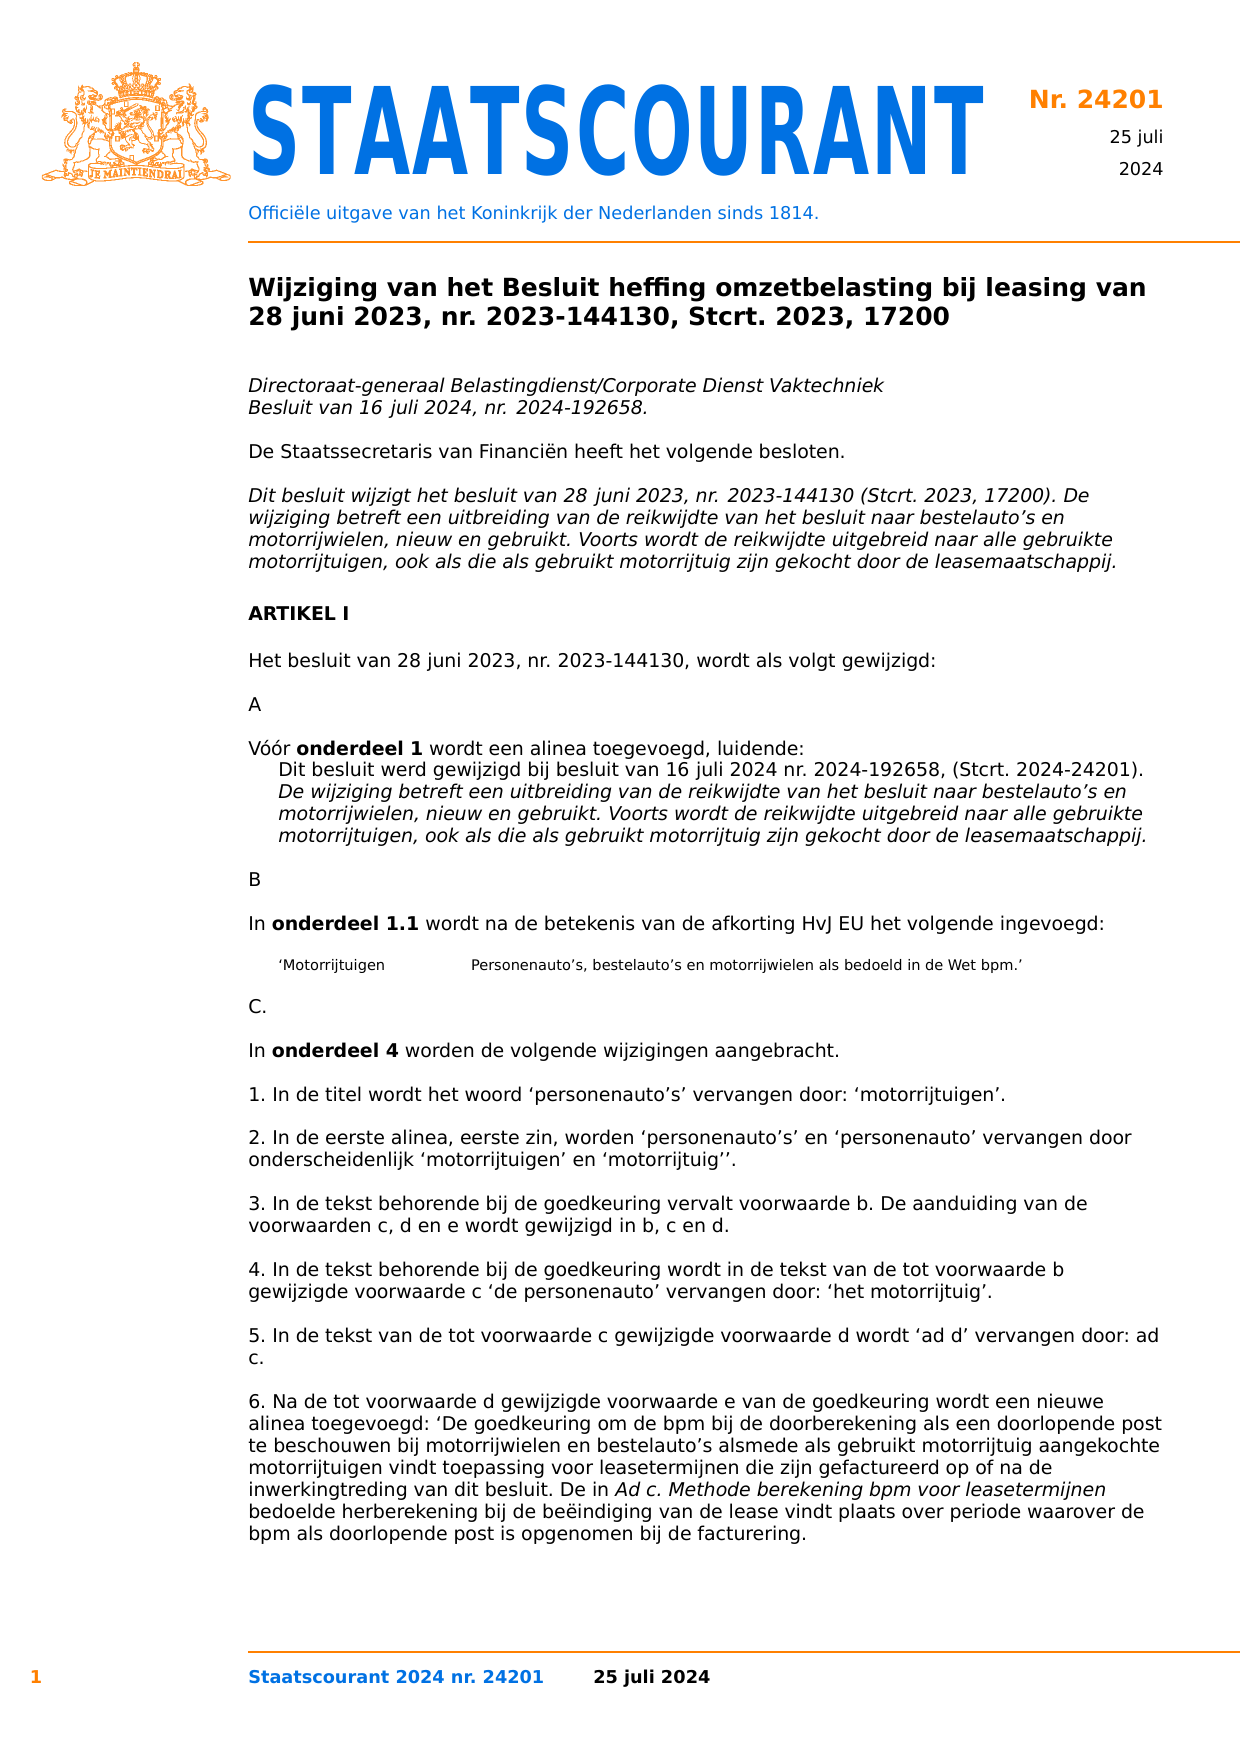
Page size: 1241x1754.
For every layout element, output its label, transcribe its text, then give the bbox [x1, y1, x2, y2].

table_cell Officiële uitgave van het Koninkrijk der Nederlanden sinds 1814. [248, 203, 1240, 241]
table_header Personenauto’s, bestelauto’s en motorrijwielen als bedoeld in de Wet bpm.’ [465, 957, 1163, 974]
text Het besluit van 28 juni 2023, nr. 2023-144130, wordt als volgt gewijzigd: [248, 650, 1163, 672]
text Directoraat-generaal Belastingdienst/Corporate Dienst Vaktechniek [248, 375, 1163, 397]
table_header Nr. 24201 [998, 62, 1240, 121]
text In onderdeel 4 worden de volgende wijzigingen aangebracht. [248, 1039, 1163, 1062]
text Dit besluit werd gewijzigd bij besluit van 16 juli 2024 nr. 2024-192658, (Stcrt. 2024-24201). De wijziging betreft een uitbreiding van de reikwijdte van het besluit naar bestelauto’s en motorrijwielen, nieuw en gebruikt. Voorts wordt de reikwijdte uitgebreid naar alle gebruikte motorrijtuigen, ook als die als gebruikt motorrijtuig zijn gekocht door de leasemaatschappij. [278, 759, 1163, 847]
text 1. In de titel wordt het woord ‘personenauto’s’ vervangen door: ‘motorrijtuigen’. [248, 1083, 1163, 1105]
text 2. In de eerste alinea, eerste zin, worden ‘personenauto’s’ en ‘personenauto’ vervangen door onderscheidenlijk ‘motorrijtuigen’ en ‘motorrijtuig’’. [248, 1127, 1163, 1171]
table_header STAATSCOURANT [248, 62, 998, 203]
table_header ‘Motorrijtuigen [278, 957, 465, 974]
subtitle Wijziging van het Besluit heffing omzetbelasting bij leasing van 28 juni 2023, nr. 2023-144130, Stcrt. 2023, 17200 [248, 273, 1163, 331]
subtitle ARTIKEL I [248, 603, 1163, 625]
text 4. In de tekst behorende bij de goedkeuring wordt in de tekst van de tot voorwaarde b gewijzigde voorwaarde c ‘de personenauto’ vervangen door: ‘het motorrijtuig’. [248, 1259, 1163, 1303]
text In onderdeel 1.1 wordt na de betekenis van de afkorting HvJ EU het volgende ingevoegd: [248, 913, 1163, 935]
table_header [25, 62, 248, 241]
picture [41, 62, 231, 186]
text C. [248, 996, 1163, 1018]
text Dit besluit wijzigt het besluit van 28 juni 2023, nr. 2023-144130 (Stcrt. 2023, 17200). De wijziging betreft een uitbreiding van de reikwijdte van het besluit naar bestelauto’s en motorrijwielen, nieuw en gebruikt. Voorts wordt de reikwijdte uitgebreid naar alle gebruikte motorrijtuigen, ook als die als gebruikt motorrijtuig zijn gekocht door de leasemaatschappij. [248, 485, 1163, 573]
text Vóór onderdeel 1 wordt een alinea toegevoegd, luidende: [248, 737, 1163, 759]
text Besluit van 16 juli 2024, nr. 2024-192658. [248, 397, 1163, 419]
text B [248, 869, 1163, 891]
text 6. Na de tot voorwaarde d gewijzigde voorwaarde e van de goedkeuring wordt een nieuwe alinea toegevoegd: ‘De goedkeuring om de bpm bij de doorberekening als een doorlopende post te beschouwen bij motorrijwielen en bestelauto’s alsmede als gebruikt motorrijtuig aangekochte motorrijtuigen vindt toepassing voor leasetermijnen die zijn gefactureerd op of na de inwerkingtreding van dit besluit. De in Ad c. Methode berekening bpm voor leasetermijnen bedoelde herberekening bij de beëindiging van de lease vindt plaats over periode waarover de bpm als doorlopende post is opgenomen bij de facturering. [248, 1391, 1163, 1544]
text 3. In de tekst behorende bij de goedkeuring vervalt voorwaarde b. De aanduiding van de voorwaarden c, d en e wordt gewijzigd in b, c en d. [248, 1193, 1163, 1237]
text A [248, 693, 1163, 716]
table_cell 25 juli [998, 121, 1240, 153]
text De Staatssecretaris van Financiën heeft het volgende besloten. [248, 441, 1163, 463]
text 5. In de tekst van de tot voorwaarde c gewijzigde voorwaarde d wordt ‘ad d’ vervangen door: ad c. [248, 1325, 1163, 1369]
table_cell 2024 [998, 153, 1240, 203]
